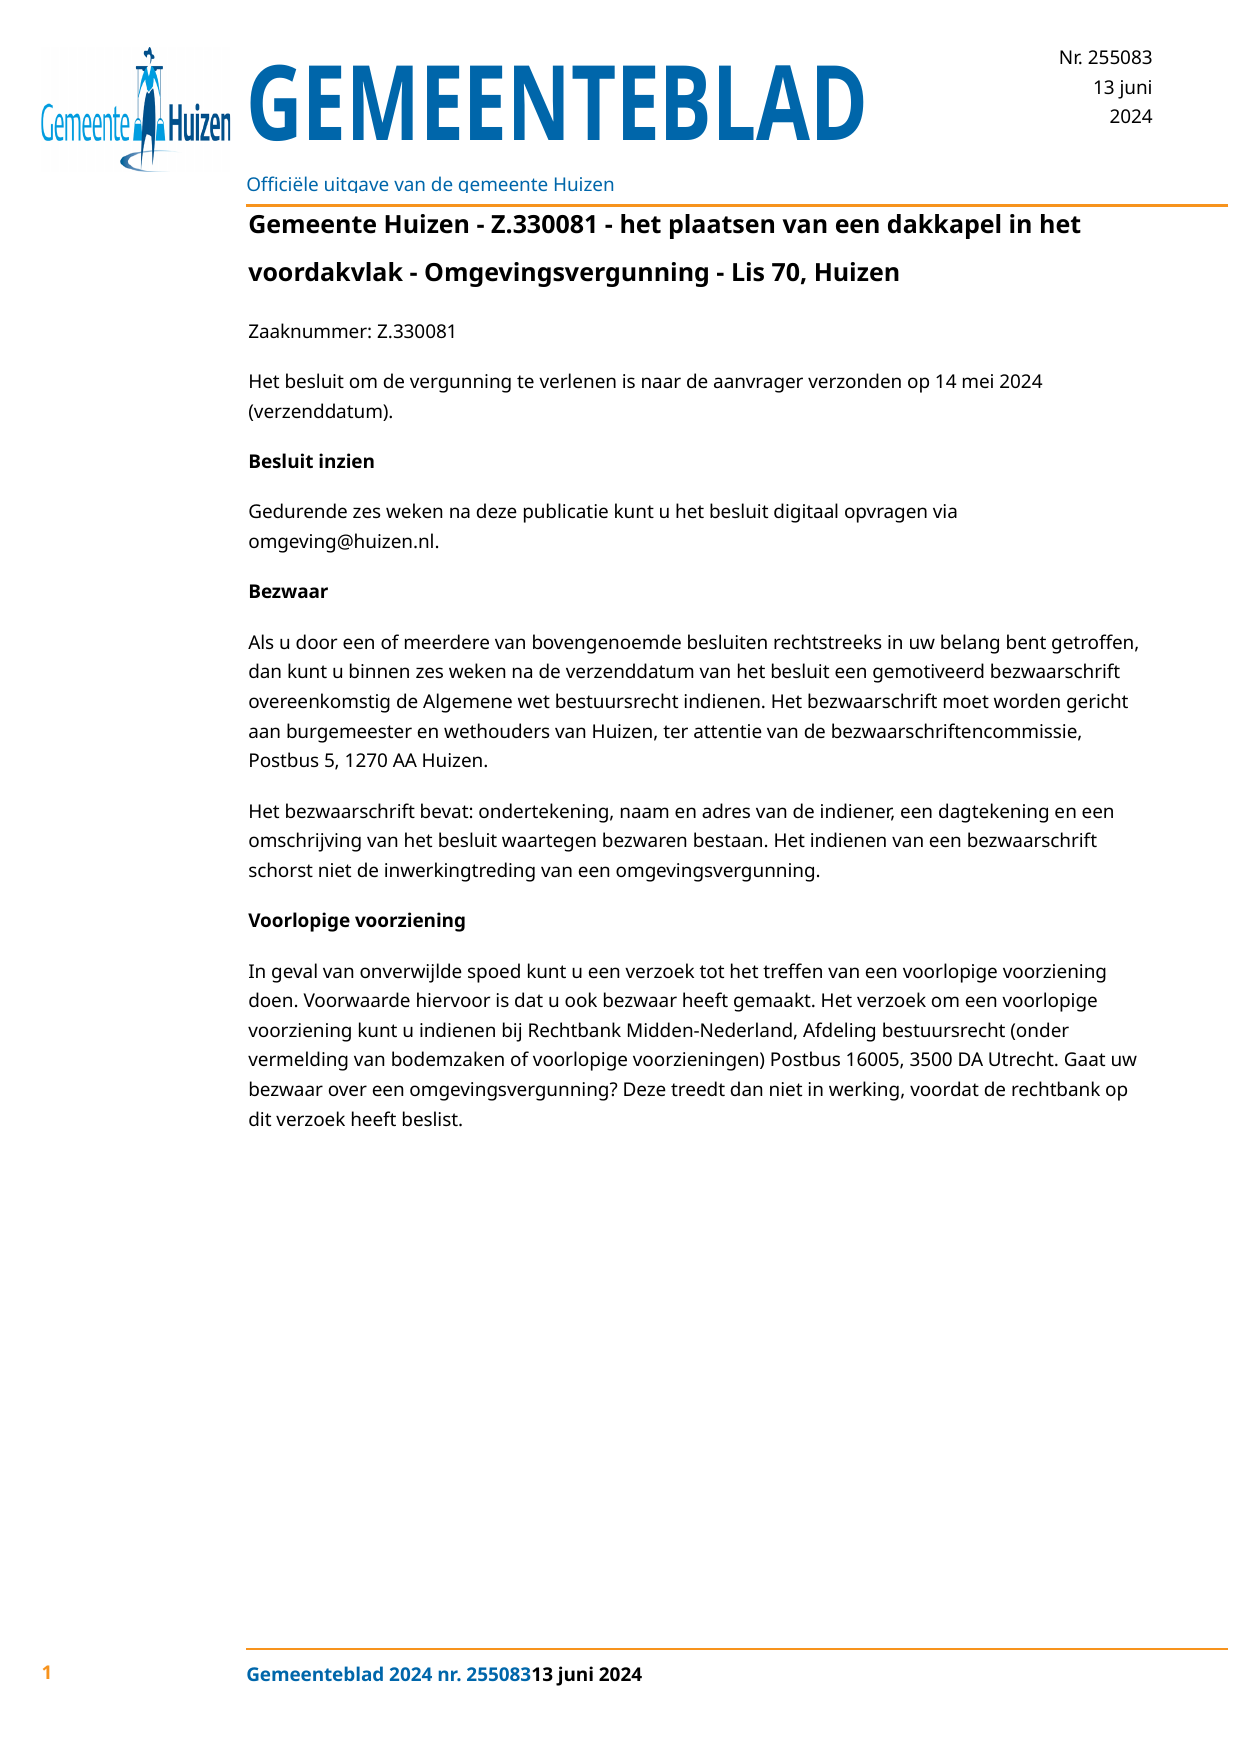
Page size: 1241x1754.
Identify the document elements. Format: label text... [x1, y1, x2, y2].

text Het bezwaarschrift bevat: ondertekening, naam en adres van de indiener, een dagtekening en een omschrijving van het besluit waartegen bezwaren bestaan. Het indienen van een bezwaarschrift schorst niet de inwerkingtreding van een omgevingsvergunning. [248, 798, 1152, 883]
text Bezwaar [248, 579, 1152, 604]
text Besluit inzien [248, 448, 1152, 474]
text Voorlopige voorziening [248, 907, 1152, 933]
text Zaaknummer: Z.330081 [248, 318, 1152, 344]
text Gemeente Huizen - Z.330081 - het plaatsen van een dakkapel in het voordakvlak - Omgevingsvergunning - Lis 70, Huizen [248, 207, 1152, 288]
text In geval van onverwijlde spoed kunt u een verzoek tot het treffen van een voorlopige voorziening doen. Voorwaarde hiervoor is dat u ook bezwaar heeft gemaakt. Het verzoek om een voorlopige voorziening kunt u indienen bij Rechtbank Midden-Nederland, Afdeling bestuursrecht (onder vermelding van bodemzaken of voorlopige voorzieningen) Postbus 16005, 3500 DA Utrecht. Gaat uw bezwaar over een omgevingsvergunning? Deze treedt dan niet in werking, voordat de rechtbank op dit verzoek heeft beslist. [248, 958, 1152, 1132]
text Gedurende zes weken na deze publicatie kunt u het besluit digitaal opvragen via omgeving@huizen.nl. [248, 499, 1152, 554]
text Het besluit om de vergunning te verlenen is naar de aanvrager verzonden op 14 mei 2024 (verzenddatum). [248, 368, 1152, 424]
picture [41, 47, 231, 172]
text Als u door een of meerdere van bovengenoemde besluiten rechtstreeks in uw belang bent getroffen, dan kunt u binnen zes weken na de verzenddatum van het besluit een gemotiveerd bezwaarschrift overeenkomstig de Algemene wet bestuursrecht indienen. Het bezwaarschrift moet worden gericht aan burgemeester en wethouders van Huizen, ter attentie van de bezwaarschriftencommissie, Postbus 5, 1270 AA Huizen. [248, 629, 1152, 773]
